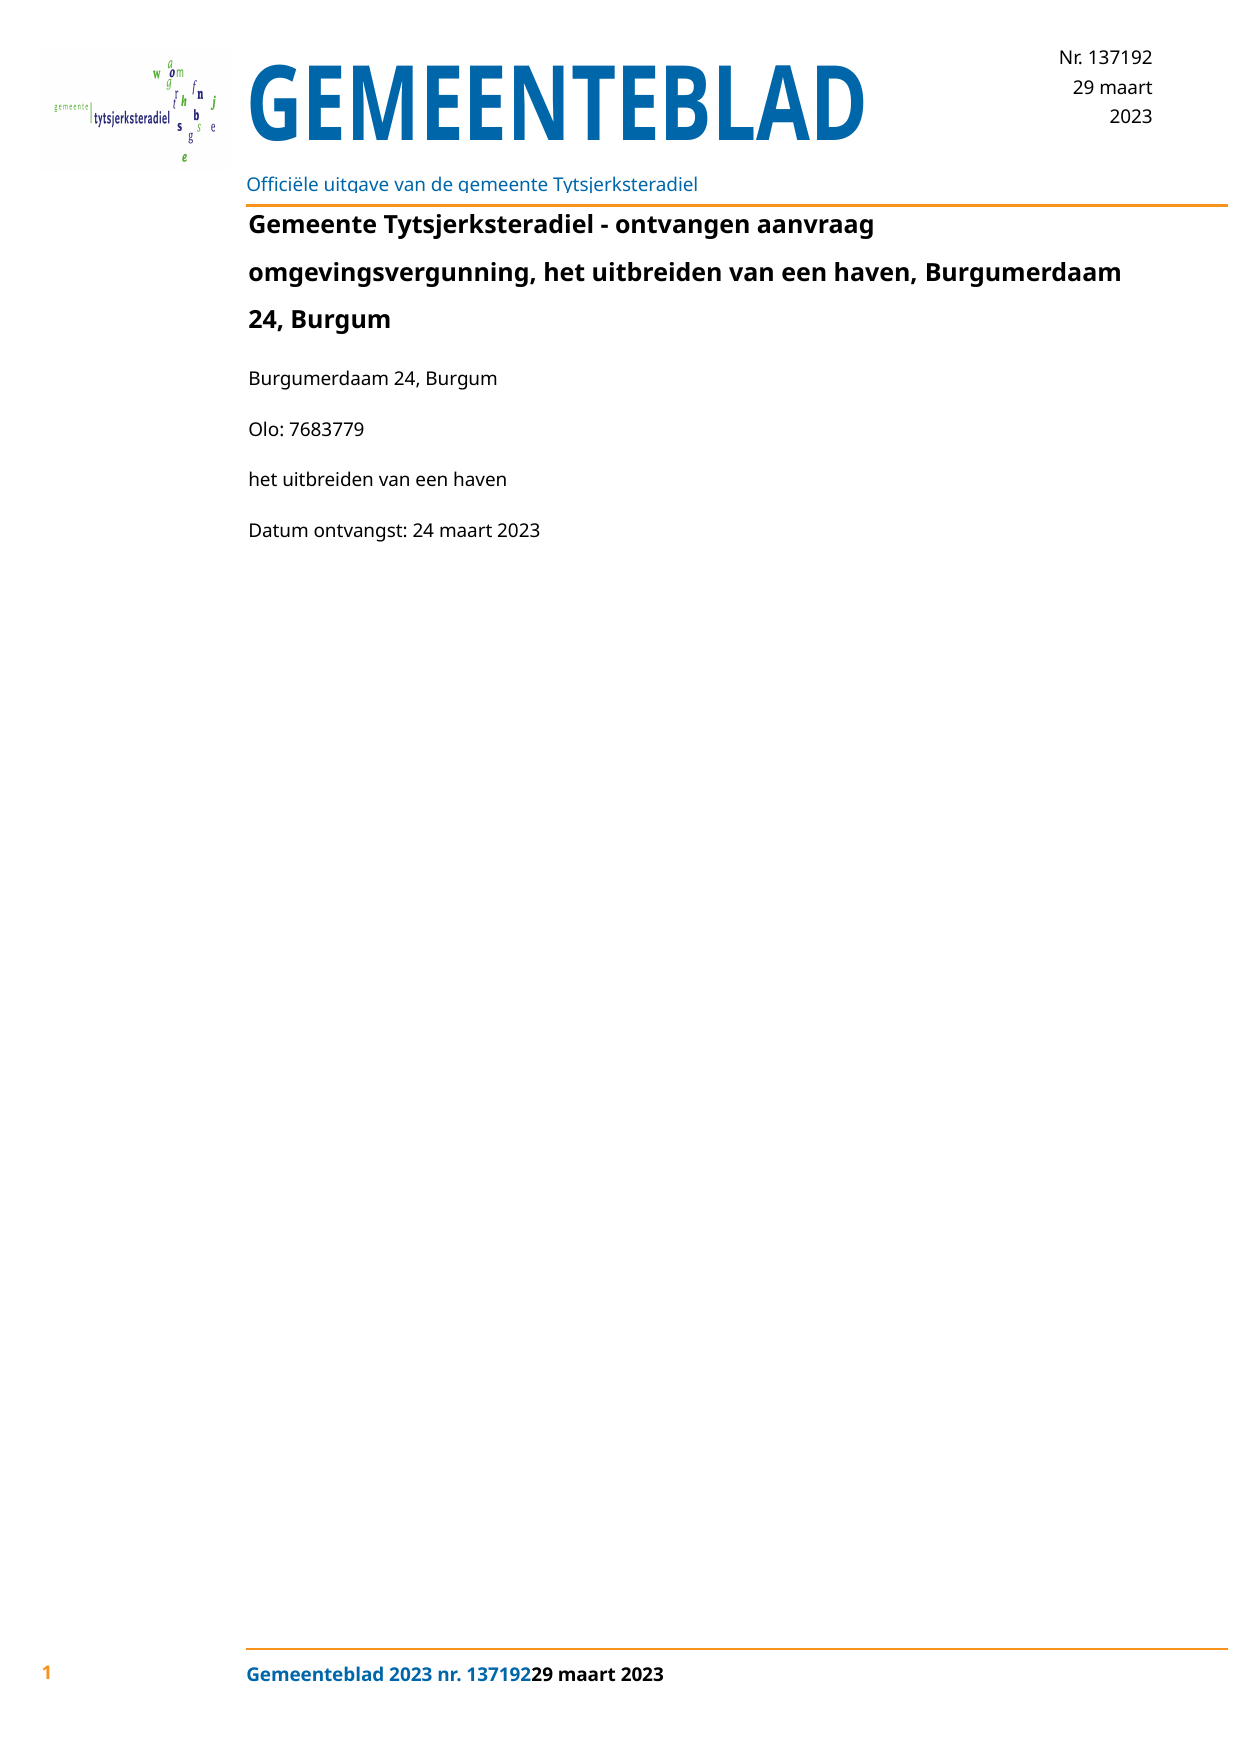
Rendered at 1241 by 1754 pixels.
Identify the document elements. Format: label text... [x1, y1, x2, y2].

text Olo: 7683779 [248, 416, 1152, 442]
text Gemeente Tytsjerksteradiel - ontvangen aanvraag omgevingsvergunning, het uitbreiden van een haven, Burgumerdaam 24, Burgum [248, 207, 1152, 336]
text het uitbreiden van een haven [248, 466, 1152, 492]
text Burgumerdaam 24, Burgum [248, 366, 1152, 391]
text Datum ontvangst: 24 maart 2023 [248, 517, 1152, 542]
picture [41, 47, 231, 172]
